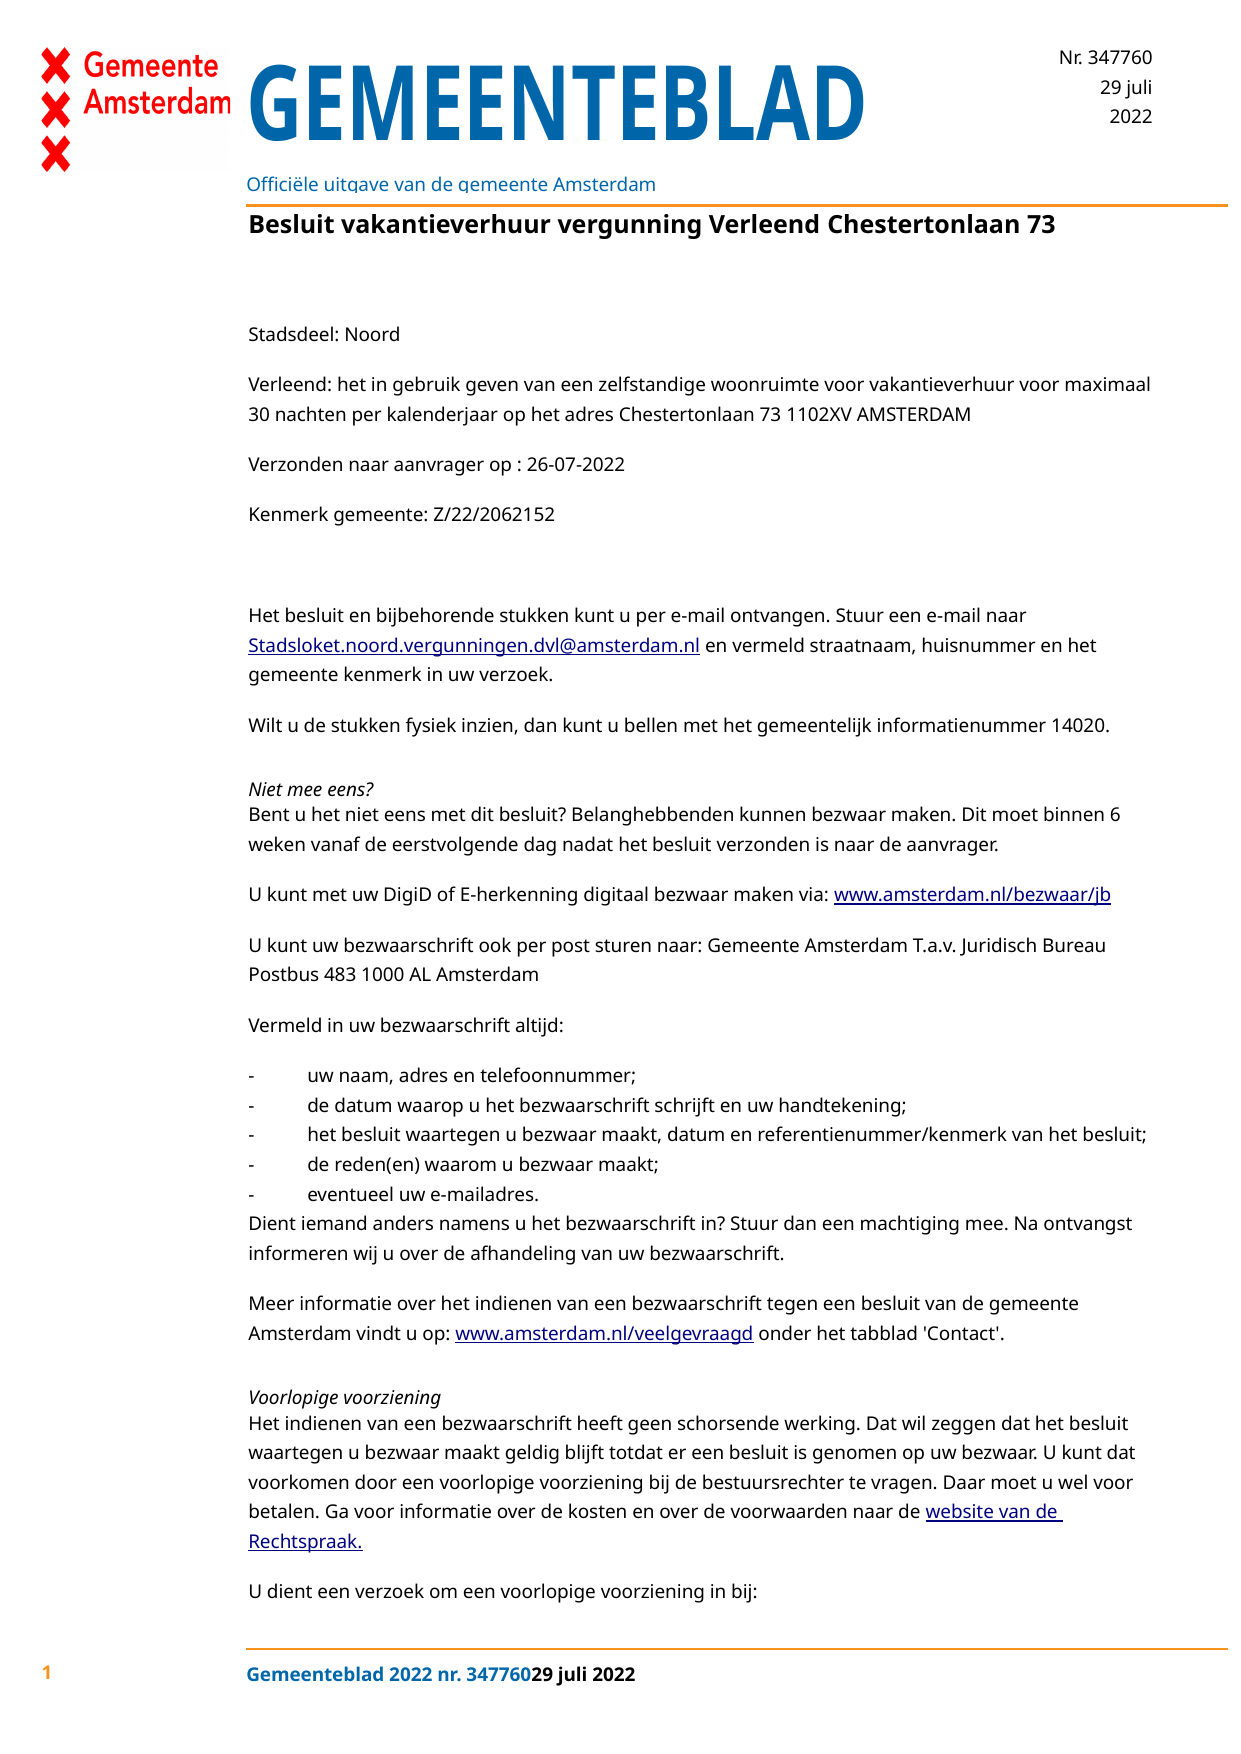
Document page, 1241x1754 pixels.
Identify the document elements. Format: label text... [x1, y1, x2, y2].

text Verzonden naar aanvrager op : 26-07-2022 [248, 451, 1152, 477]
text Wilt u de stukken fysiek inzien, dan kunt u bellen met het gemeentelijk informatienummer 14020. [248, 712, 1152, 738]
list de datum waarop u het bezwaarschrift schrijft en uw handtekening; [248, 1092, 1152, 1118]
list de reden(en) waarom u bezwaar maakt; [248, 1151, 1152, 1177]
list het besluit waartegen u bezwaar maakt, datum en referentienummer/kenmerk van het besluit; [248, 1122, 1152, 1147]
text Verleend: het in gebruik geven van een zelfstandige woonruimte voor vakantieverhuur voor maximaal 30 nachten per kalenderjaar op het adres Chestertonlaan 73 1102XV AMSTERDAM [248, 371, 1152, 426]
text Vermeld in uw bezwaarschrift altijd: [248, 1012, 1152, 1038]
text U kunt uw bezwaarschrift ook per post sturen naar: Gemeente Amsterdam T.a.v. Juridisch Bureau Postbus 483 1000 AL Amsterdam [248, 932, 1152, 987]
text U kunt met uw DigiD of E-herkenning digitaal bezwaar maken via: www.amsterdam.nl/bezwaar/jb [248, 882, 1152, 907]
text U dient een verzoek om een voorlopige voorziening in bij: [248, 1578, 1152, 1604]
list eventueel uw e-mailadres. [248, 1181, 1152, 1207]
text Stadsdeel: Noord [248, 321, 1152, 346]
text Voorlopige voorziening [248, 1384, 1152, 1410]
text Meer informatie over het indienen van een bezwaarschrift tegen een besluit van de gemeente Amsterdam vindt u op: www.amsterdam.nl/veelgevraagd onder het tabblad 'Contact'. [248, 1290, 1152, 1346]
text Kenmerk gemeente: Z/22/2062152 [248, 502, 1152, 527]
picture [41, 47, 231, 172]
text Bent u het niet eens met dit besluit? Belanghebbenden kunnen bezwaar maken. Dit moet binnen 6 weken vanaf de eerstvolgende dag nadat het besluit verzonden is naar de aanvrager. [248, 802, 1152, 857]
text Niet mee eens? [248, 776, 1152, 802]
text Besluit vakantieverhuur vergunning Verleend Chestertonlaan 73 [248, 207, 1152, 241]
text Dient iemand anders namens u het bezwaarschrift in? Stuur dan een machtiging mee. Na ontvangst informeren wij u over de afhandeling van uw bezwaarschrift. [248, 1210, 1152, 1266]
list uw naam, adres en telefoonnummer; [248, 1062, 1152, 1088]
text Het besluit en bijbehorende stukken kunt u per e-mail ontvangen. Stuur een e-mail naar Stadsloket.noord.vergunningen.dvl@amsterdam.nl en vermeld straatnaam, huisnummer en het gemeente kenmerk in uw verzoek. [248, 602, 1152, 687]
text Het indienen van een bezwaarschrift heeft geen schorsende werking. Dat wil zeggen dat het besluit waartegen u bezwaar maakt geldig blijft totdat er een besluit is genomen op uw bezwaar. U kunt dat voorkomen door een voorlopige voorziening bij de bestuursrechter te vragen. Daar moet u wel voor betalen. Ga voor informatie over de kosten en over de voorwaarden naar de website van de Rechtspraak. [248, 1410, 1152, 1554]
